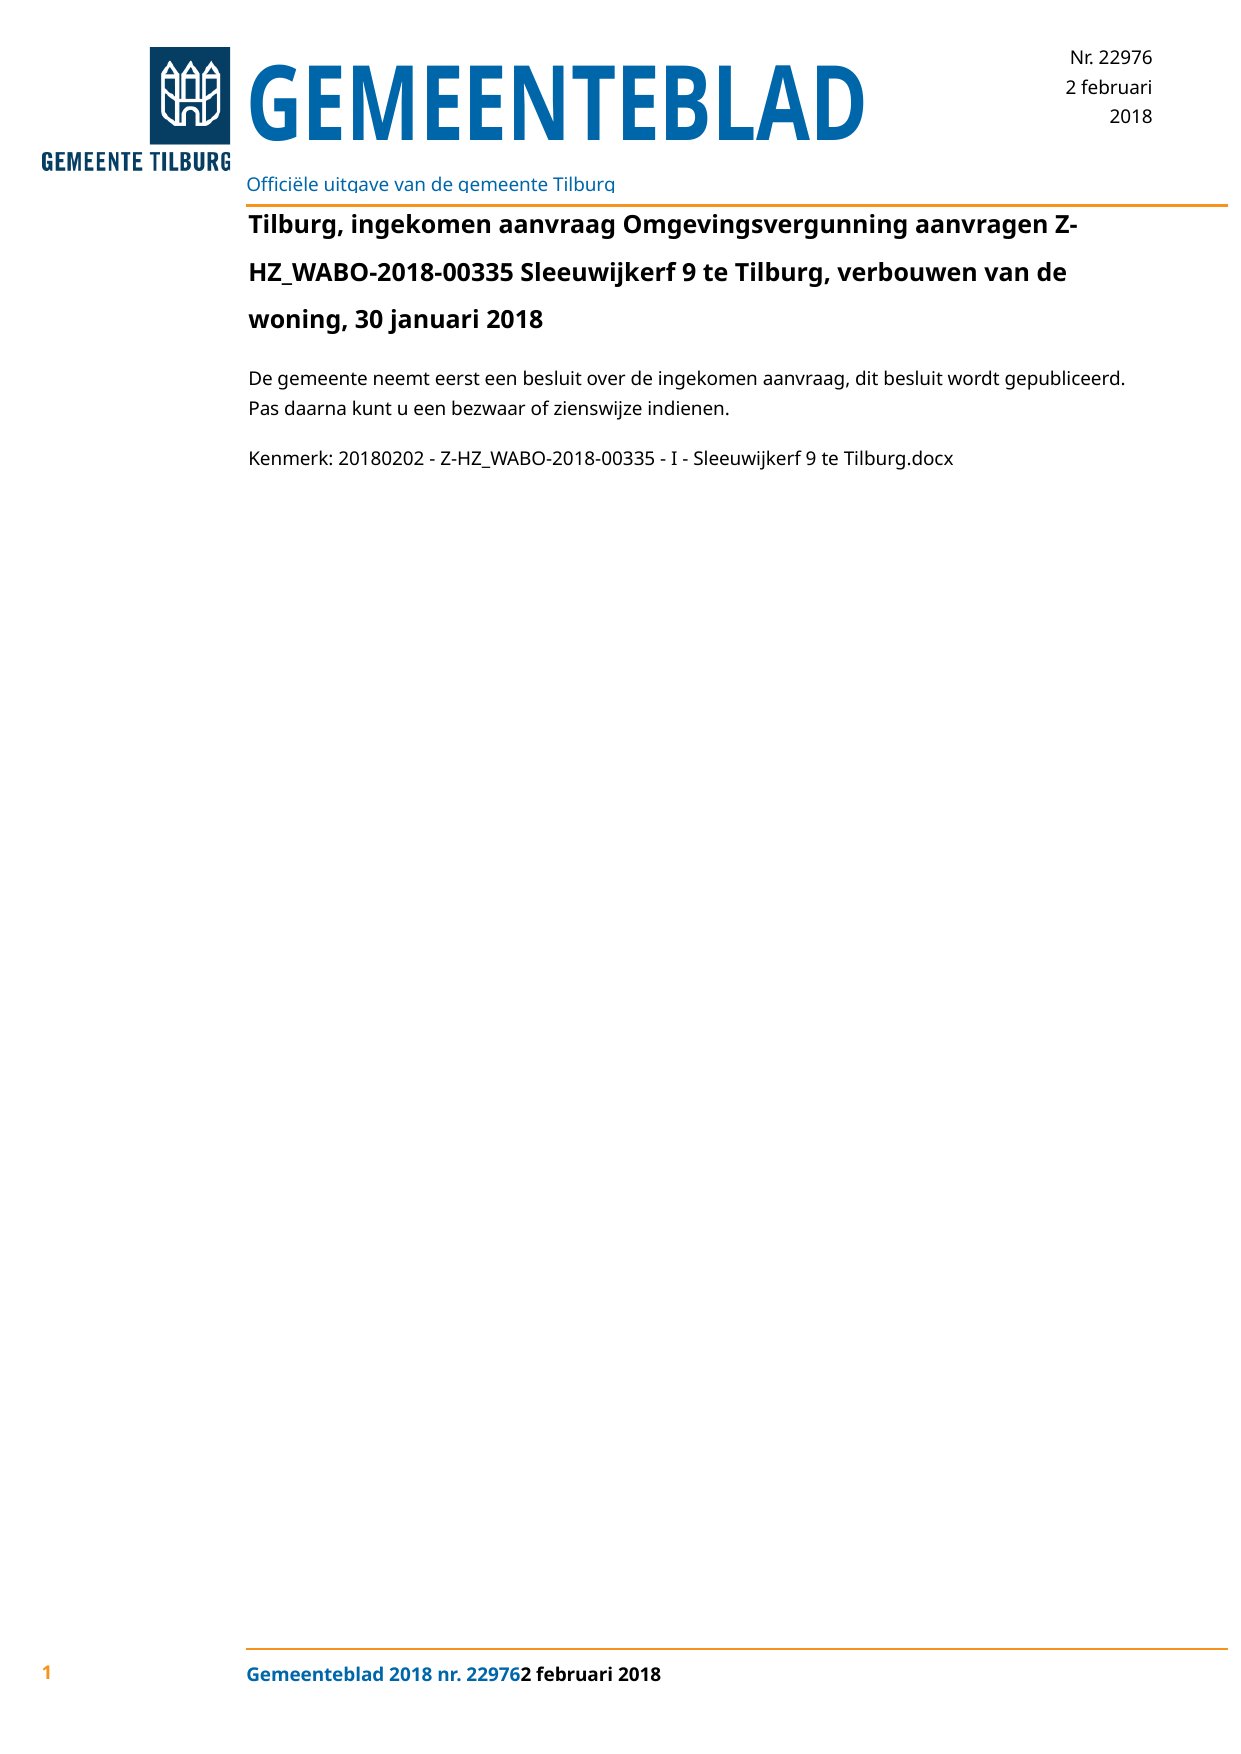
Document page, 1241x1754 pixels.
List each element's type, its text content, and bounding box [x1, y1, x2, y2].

text De gemeente neemt eerst een besluit over de ingekomen aanvraag, dit besluit wordt gepubliceerd. Pas daarna kunt u een bezwaar of zienswijze indienen. [248, 366, 1152, 421]
picture [41, 47, 231, 172]
text Tilburg, ingekomen aanvraag Omgevingsvergunning aanvragen Z-HZ_WABO-2018-00335 Sleeuwijkerf 9 te Tilburg, verbouwen van de woning, 30 januari 2018 [248, 207, 1152, 336]
text Kenmerk: 20180202 - Z-HZ_WABO-2018-00335 - I - Sleeuwijkerf 9 te Tilburg.docx [248, 446, 1152, 471]
